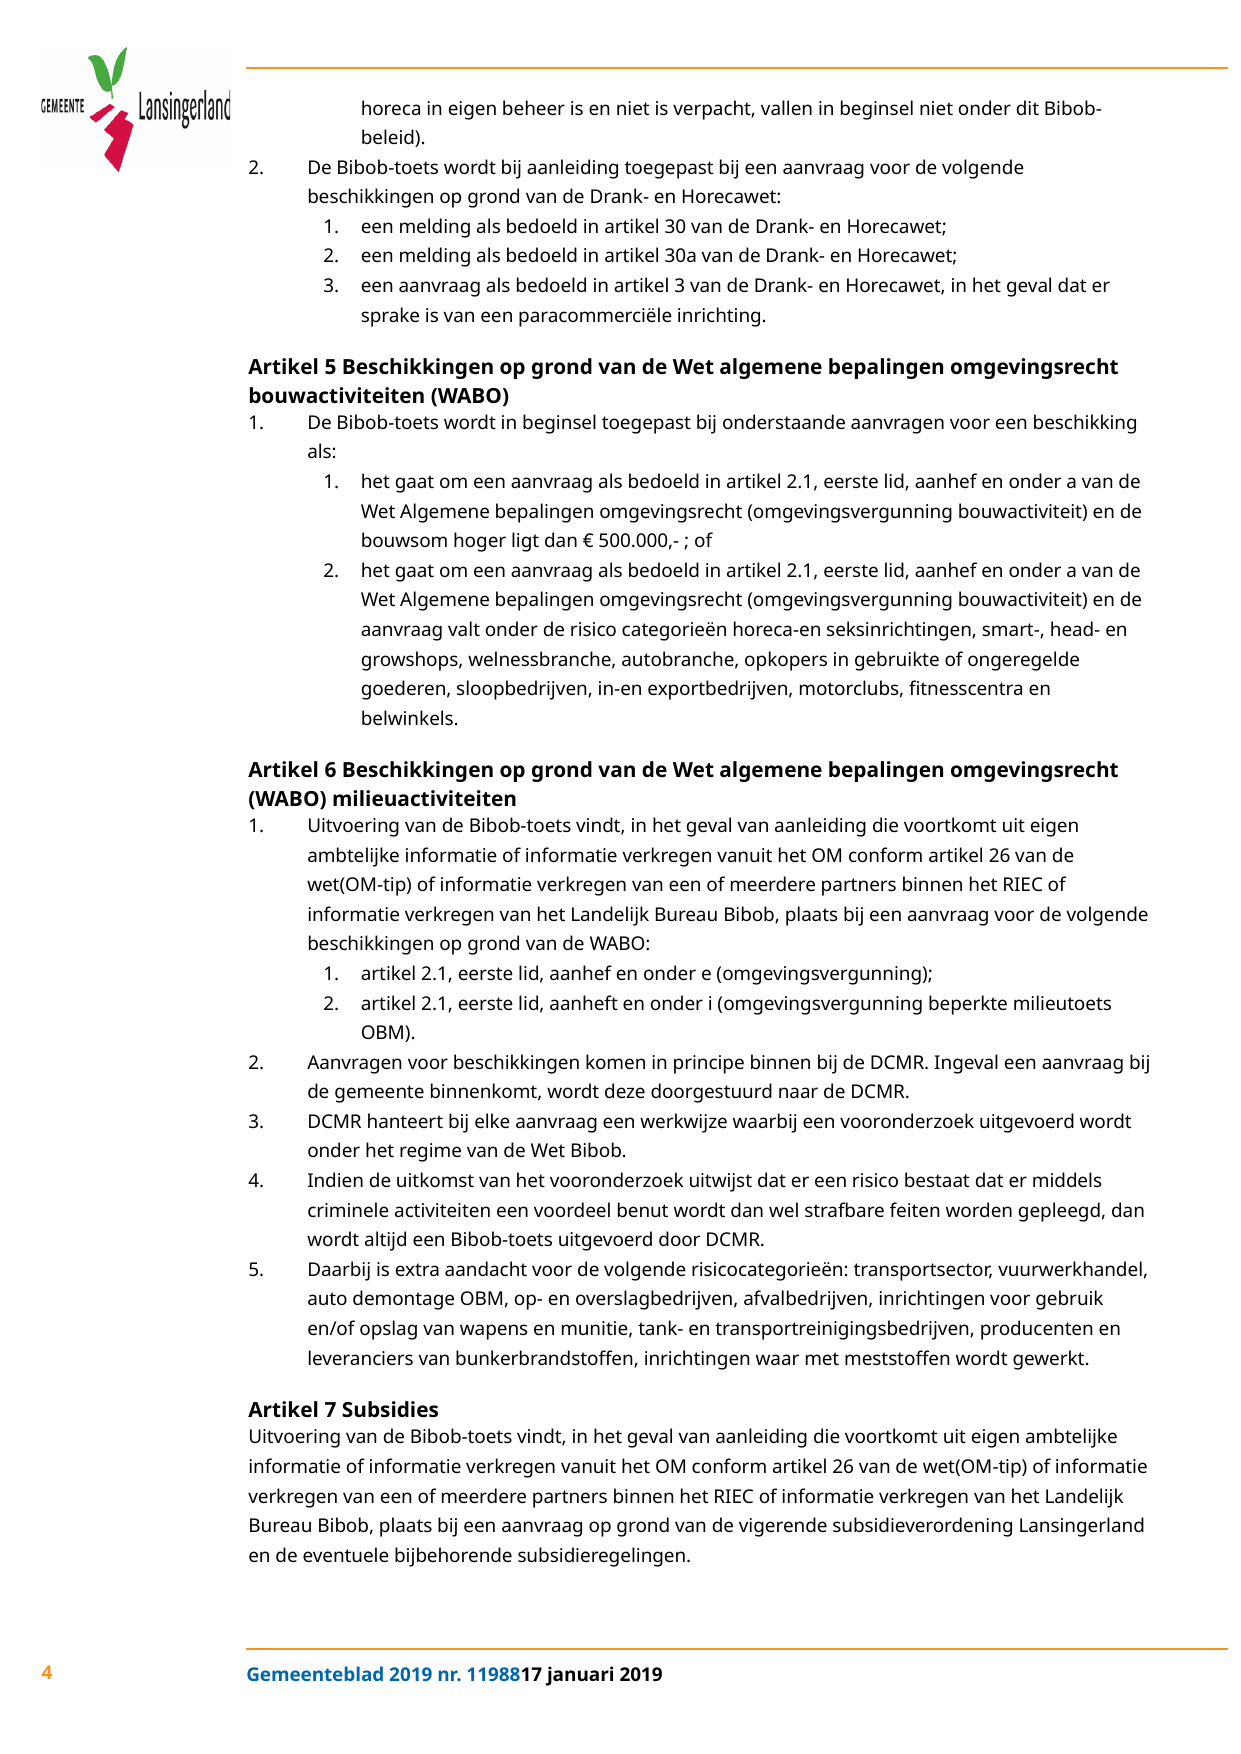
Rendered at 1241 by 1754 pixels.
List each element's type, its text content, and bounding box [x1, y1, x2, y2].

list het gaat om een aanvraag als bedoeld in artikel 2.1, eerste lid, aanhef en onder a van de Wet Algemene bepalingen omgevingsrecht (omgevingsvergunning bouwactiviteit) en de bouwsom hoger ligt dan € 500.000,- ; of [323, 468, 1152, 553]
text Uitvoering van de Bibob-toets vindt, in het geval van aanleiding die voortkomt uit eigen ambtelijke informatie of informatie verkregen vanuit het OM conform artikel 26 van de wet(OM-tip) of informatie verkregen van een of meerdere partners binnen het RIEC of informatie verkregen van het Landelijk Bureau Bibob, plaats bij een aanvraag op grond van de vigerende subsidieverordening Lansingerland en de eventuele bijbehorende subsidieregelingen. [248, 1424, 1152, 1568]
list een aanvraag als bedoeld in artikel 3 van de Drank- en Horecawet, in het geval dat er sprake is van een paracommerciële inrichting. [323, 272, 1152, 328]
list artikel 2.1, eerste lid, aanhef en onder e (omgevingsvergunning); [323, 960, 1152, 986]
text Artikel 6 Beschikkingen op grond van de Wet algemene bepalingen omgevingsrecht (WABO) milieuactiviteiten [248, 755, 1152, 812]
list horeca in eigen beheer is en niet is verpacht, vallen in beginsel niet onder dit Bibob-beleid). [323, 95, 1152, 150]
text Artikel 5 Beschikkingen op grond van de Wet algemene bepalingen omgevingsrecht bouwactiviteiten (WABO) [248, 352, 1152, 409]
list Daarbij is extra aandacht voor de volgende risicocategorieën: transportsector, vuurwerkhandel, auto demontage OBM, op- en overslagbedrijven, afvalbedrijven, inrichtingen voor gebruik en/of opslag van wapens en munitie, tank- en transportreinigingsbedrijven, producenten en leveranciers van bunkerbrandstoffen, inrichtingen waar met meststoffen wordt gewerkt. [248, 1256, 1152, 1371]
list De Bibob-toets wordt in beginsel toegepast bij onderstaande aanvragen voor een beschikking als: [248, 409, 1152, 464]
list een melding als bedoeld in artikel 30a van de Drank- en Horecawet; [323, 243, 1152, 268]
list Uitvoering van de Bibob-toets vindt, in het geval van aanleiding die voortkomt uit eigen ambtelijke informatie of informatie verkregen vanuit het OM conform artikel 26 van de wet(OM-tip) of informatie verkregen van een of meerdere partners binnen het RIEC of informatie verkregen van het Landelijk Bureau Bibob, plaats bij een aanvraag voor de volgende beschikkingen op grond van de WABO: [248, 812, 1152, 956]
text Artikel 7 Subsidies [248, 1395, 1152, 1424]
list Aanvragen voor beschikkingen komen in principe binnen bij de DCMR. Ingeval een aanvraag bij de gemeente binnenkomt, wordt deze doorgestuurd naar de DCMR. [248, 1049, 1152, 1104]
list het gaat om een aanvraag als bedoeld in artikel 2.1, eerste lid, aanhef en onder a van de Wet Algemene bepalingen omgevingsrecht (omgevingsvergunning bouwactiviteit) en de aanvraag valt onder de risico categorieën horeca-en seksinrichtingen, smart-, head- en growshops, welnessbranche, autobranche, opkopers in gebruikte of ongeregelde goederen, sloopbedrijven, in-en exportbedrijven, motorclubs, fitnesscentra en belwinkels. [323, 557, 1152, 731]
picture [41, 47, 231, 172]
list een melding als bedoeld in artikel 30 van de Drank- en Horecawet; [323, 213, 1152, 239]
list De Bibob-toets wordt bij aanleiding toegepast bij een aanvraag voor de volgende beschikkingen op grond van de Drank- en Horecawet: [248, 154, 1152, 209]
list DCMR hanteert bij elke aanvraag een werkwijze waarbij een vooronderzoek uitgevoerd wordt onder het regime van de Wet Bibob. [248, 1108, 1152, 1163]
list Indien de uitkomst van het vooronderzoek uitwijst dat er een risico bestaat dat er middels criminele activiteiten een voordeel benut wordt dan wel strafbare feiten worden gepleegd, dan wordt altijd een Bibob-toets uitgevoerd door DCMR. [248, 1167, 1152, 1252]
list artikel 2.1, eerste lid, aanheft en onder i (omgevingsvergunning beperkte milieutoets OBM). [323, 990, 1152, 1045]
